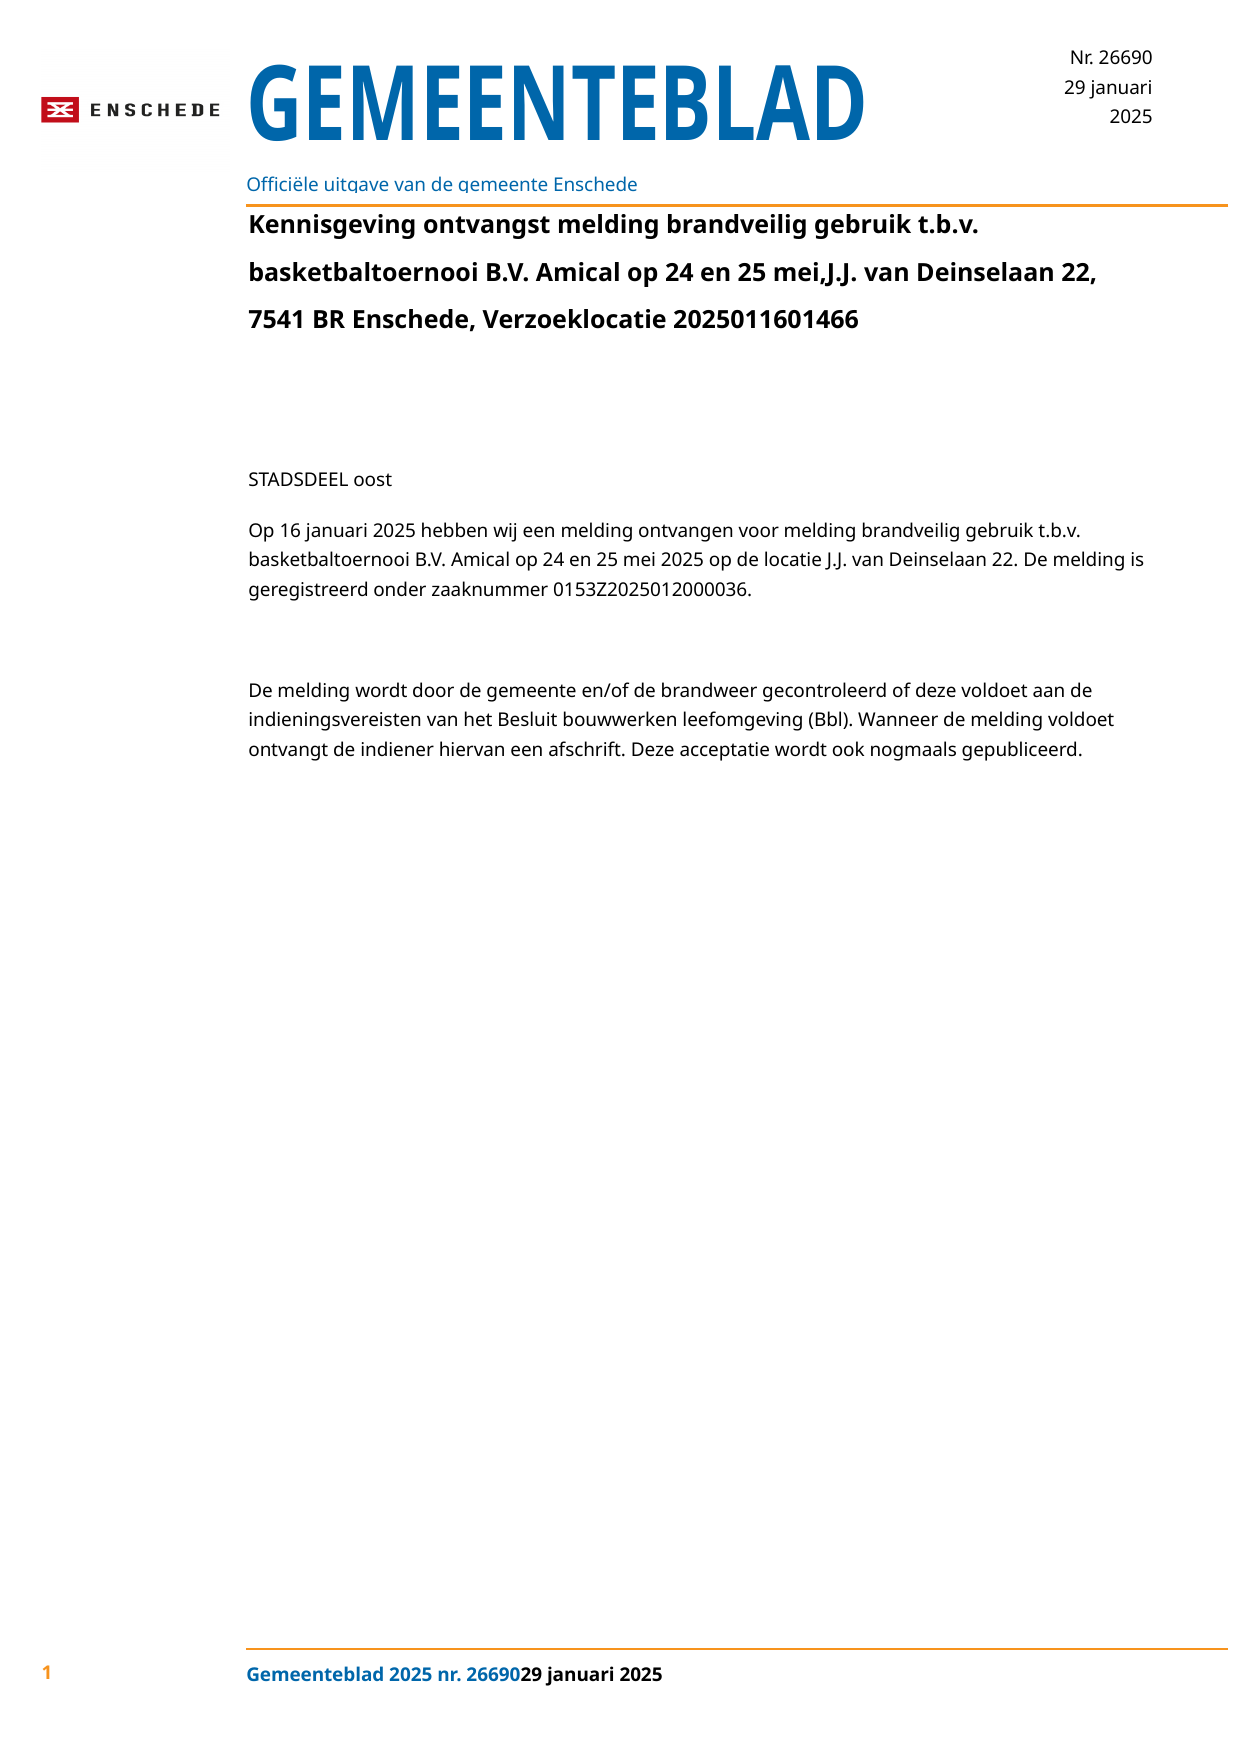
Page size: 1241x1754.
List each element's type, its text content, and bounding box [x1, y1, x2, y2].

text Kennisgeving ontvangst melding brandveilig gebruik t.b.v. basketbaltoernooi B.V. Amical op 24 en 25 mei,J.J. van Deinselaan 22, 7541 BR Enschede, Verzoeklocatie 2025011601466 [248, 207, 1152, 336]
text STADSDEEL oost [248, 466, 1152, 492]
text De melding wordt door de gemeente en/of de brandweer gecontroleerd of deze voldoet aan de indieningsvereisten van het Besluit bouwwerken leefomgeving (Bbl). Wanneer de melding voldoet ontvangt de indiener hiervan een afschrift. Deze acceptatie wordt ook nogmaals gepubliceerd. [248, 677, 1152, 762]
picture [41, 47, 231, 172]
text Op 16 januari 2025 hebben wij een melding ontvangen voor melding brandveilig gebruik t.b.v. basketbaltoernooi B.V. Amical op 24 en 25 mei 2025 op de locatie J.J. van Deinselaan 22. De melding is geregistreerd onder zaaknummer 0153Z2025012000036. [248, 517, 1152, 602]
